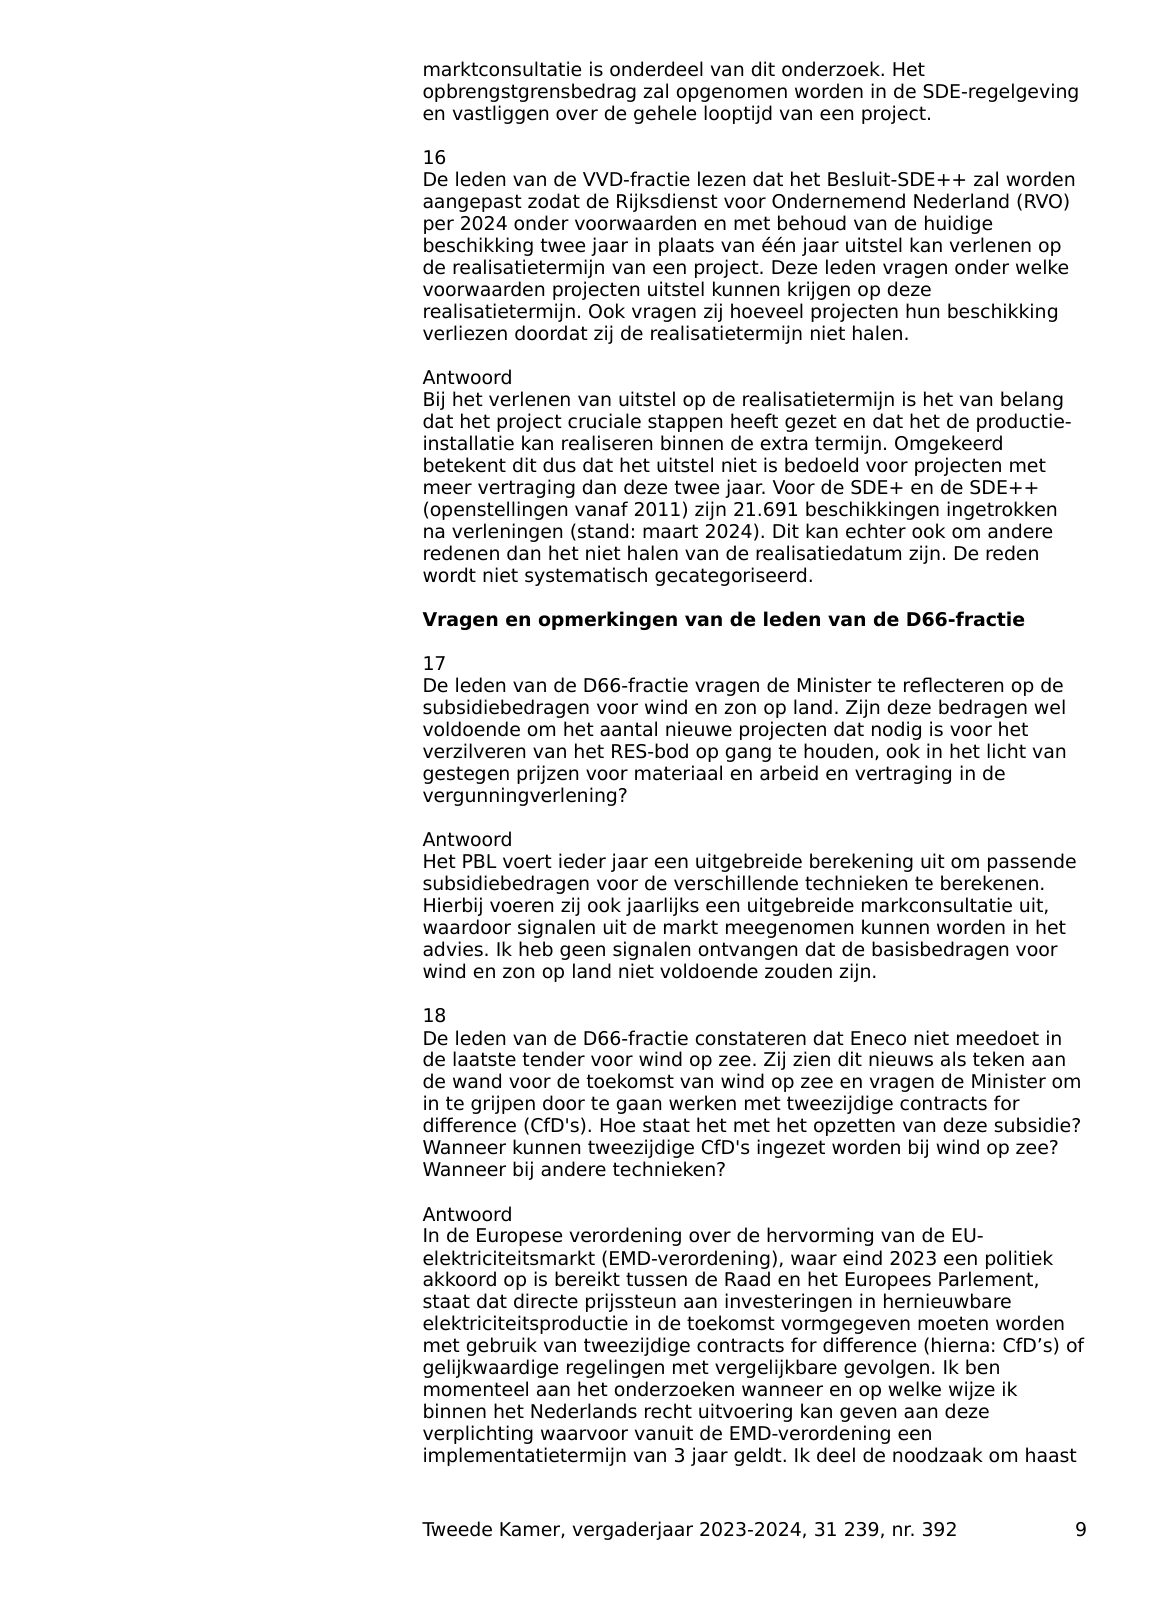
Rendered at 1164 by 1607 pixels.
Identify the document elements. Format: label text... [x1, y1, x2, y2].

text Het PBL voert ieder jaar een uitgebreide berekening uit om passende subsidiebedragen voor de verschillende technieken te berekenen. Hierbij voeren zij ook jaarlijks een uitgebreide markconsultatie uit, waardoor signalen uit de markt meegenomen kunnen worden in het advies. Ik heb geen signalen ontvangen dat de basisbedragen voor wind en zon op land niet voldoende zouden zijn. [422, 851, 1087, 983]
text Antwoord [422, 367, 1087, 389]
text Antwoord [422, 829, 1087, 851]
text 17 [422, 653, 1087, 675]
text 16 [422, 147, 1087, 169]
subtitle Vragen en opmerkingen van de leden van de D66-fractie [422, 609, 1087, 631]
text De leden van de D66-fractie vragen de Minister te reflecteren op de subsidiebedragen voor wind en zon op land. Zijn deze bedragen wel voldoende om het aantal nieuwe projecten dat nodig is voor het verzilveren van het RES-bod op gang te houden, ook in het licht van gestegen prijzen voor materiaal en arbeid en vertraging in de vergunningverlening? [422, 675, 1087, 807]
text In de Europese verordening over de hervorming van de EU-elektriciteitsmarkt (EMD-verordening), waar eind 2023 een politiek akkoord op is bereikt tussen de Raad en het Europees Parlement, staat dat directe prijssteun aan investeringen in hernieuwbare elektriciteitsproductie in de toekomst vormgegeven moeten worden met gebruik van tweezijdige contracts for difference (hierna: CfD’s) of gelijkwaardige regelingen met vergelijkbare gevolgen. Ik ben momenteel aan het onderzoeken wanneer en op welke wijze ik binnen het Nederlands recht uitvoering kan geven aan deze verplichting waarvoor vanuit de EMD-verordening een implementatietermijn van 3 jaar geldt. Ik deel de noodzaak om haast [422, 1225, 1087, 1467]
text marktconsultatie is onderdeel van dit onderzoek. Het opbrengstgrensbedrag zal opgenomen worden in de SDE-regelgeving en vastliggen over de gehele looptijd van een project. [422, 59, 1087, 125]
text De leden van de D66-fractie constateren dat Eneco niet meedoet in de laatste tender voor wind op zee. Zij zien dit nieuws als teken aan de wand voor de toekomst van wind op zee en vragen de Minister om in te grijpen door te gaan werken met tweezijdige contracts for difference (CfD's). Hoe staat het met het opzetten van deze subsidie? Wanneer kunnen tweezijdige CfD's ingezet worden bij wind op zee? Wanneer bij andere technieken? [422, 1027, 1087, 1181]
text Antwoord [422, 1203, 1087, 1225]
text De leden van de VVD-fractie lezen dat het Besluit-SDE++ zal worden aangepast zodat de Rijksdienst voor Ondernemend Nederland (RVO) per 2024 onder voorwaarden en met behoud van de huidige beschikking twee jaar in plaats van één jaar uitstel kan verlenen op de realisatietermijn van een project. Deze leden vragen onder welke voorwaarden projecten uitstel kunnen krijgen op deze realisatietermijn. Ook vragen zij hoeveel projecten hun beschikking verliezen doordat zij de realisatietermijn niet halen. [422, 169, 1087, 345]
text Bij het verlenen van uitstel op de realisatietermijn is het van belang dat het project cruciale stappen heeft gezet en dat het de productie-installatie kan realiseren binnen de extra termijn. Omgekeerd betekent dit dus dat het uitstel niet is bedoeld voor projecten met meer vertraging dan deze twee jaar. Voor de SDE+ en de SDE++ (openstellingen vanaf 2011) zijn 21.691 beschikkingen ingetrokken na verleningen (stand: maart 2024). Dit kan echter ook om andere redenen dan het niet halen van de realisatiedatum zijn. De reden wordt niet systematisch gecategoriseerd. [422, 389, 1087, 587]
text 18 [422, 1005, 1087, 1027]
